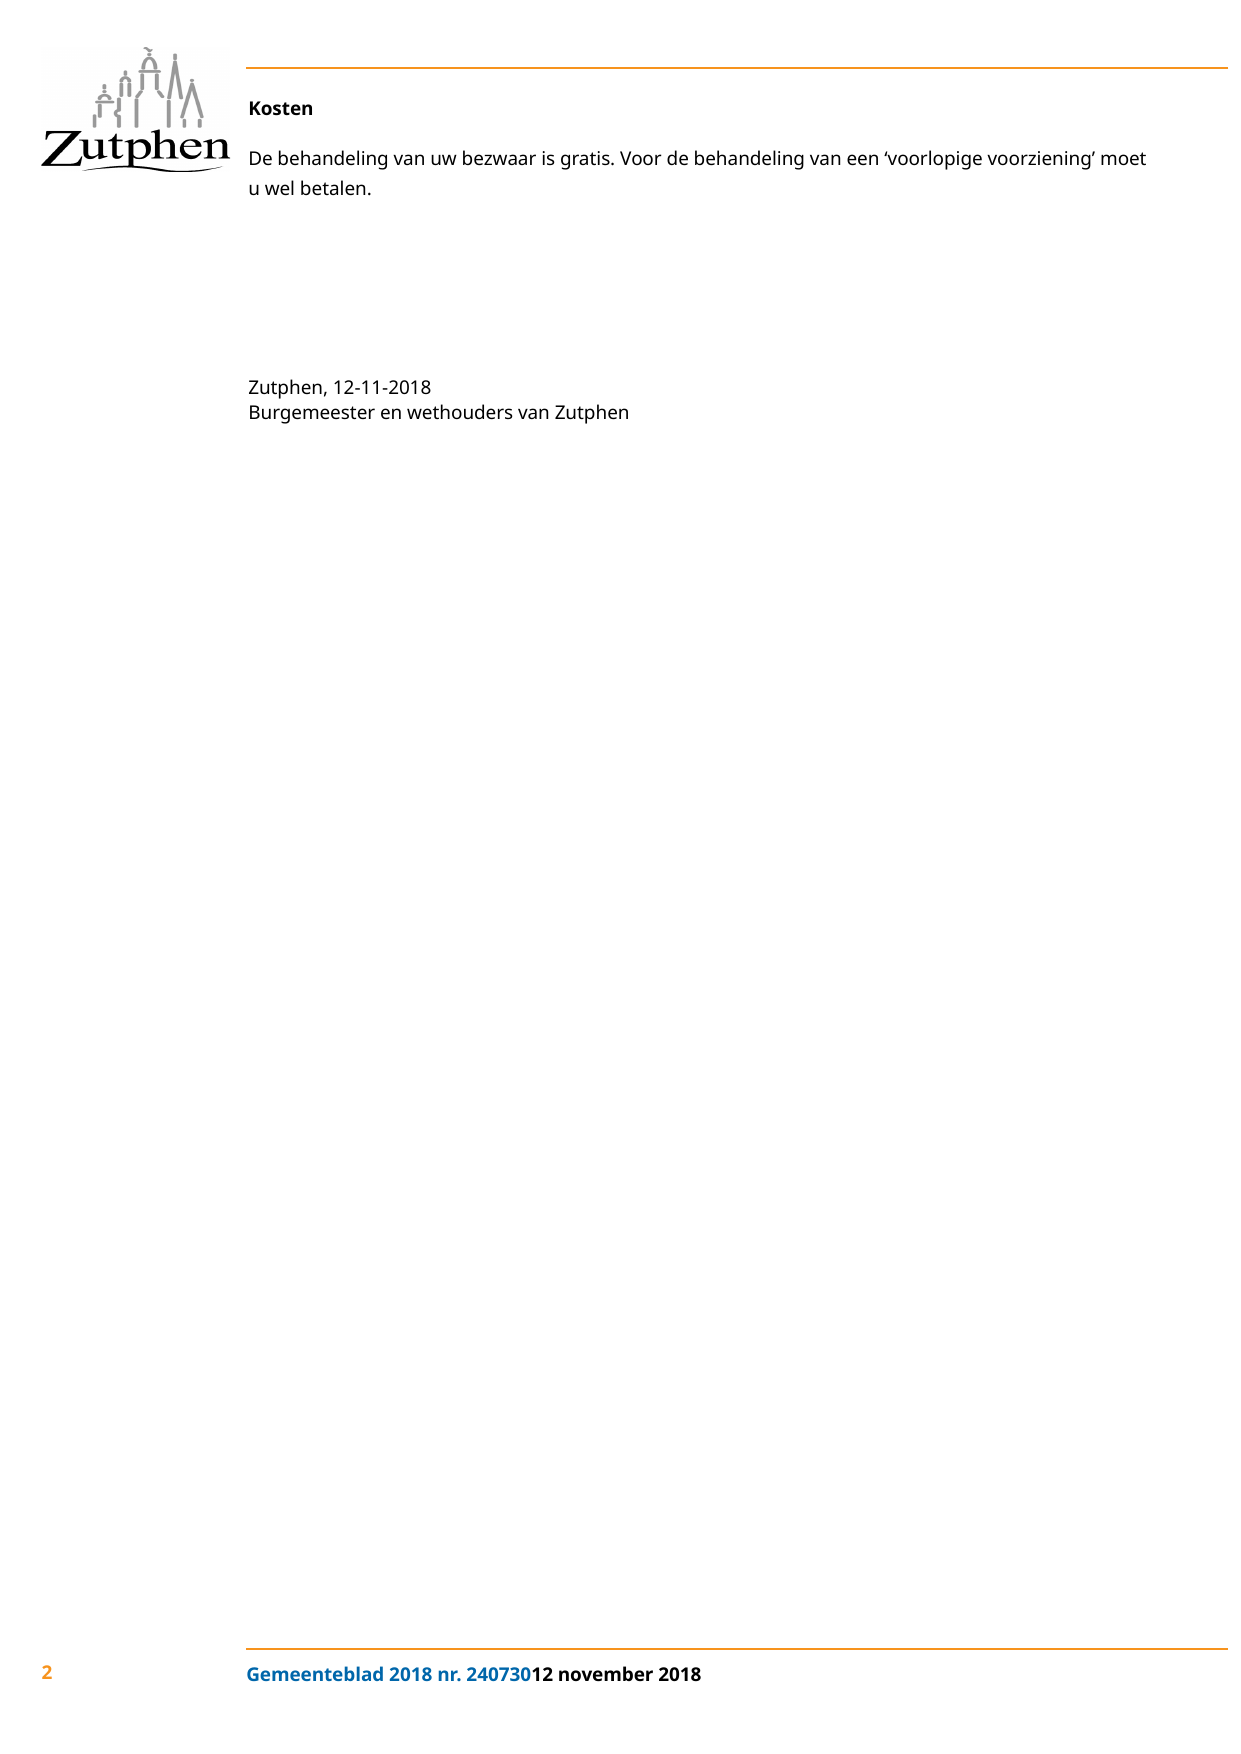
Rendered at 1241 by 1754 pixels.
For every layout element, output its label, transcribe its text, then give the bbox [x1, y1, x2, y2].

text Burgemeester en wethouders van Zutphen [248, 399, 1152, 425]
text Zutphen, 12-11-2018 [248, 374, 1152, 399]
text Kosten [248, 95, 1152, 121]
picture [41, 47, 231, 172]
text De behandeling van uw bezwaar is gratis. Voor de behandeling van een ‘voorlopige voorziening’ moet u wel betalen. [248, 145, 1152, 201]
